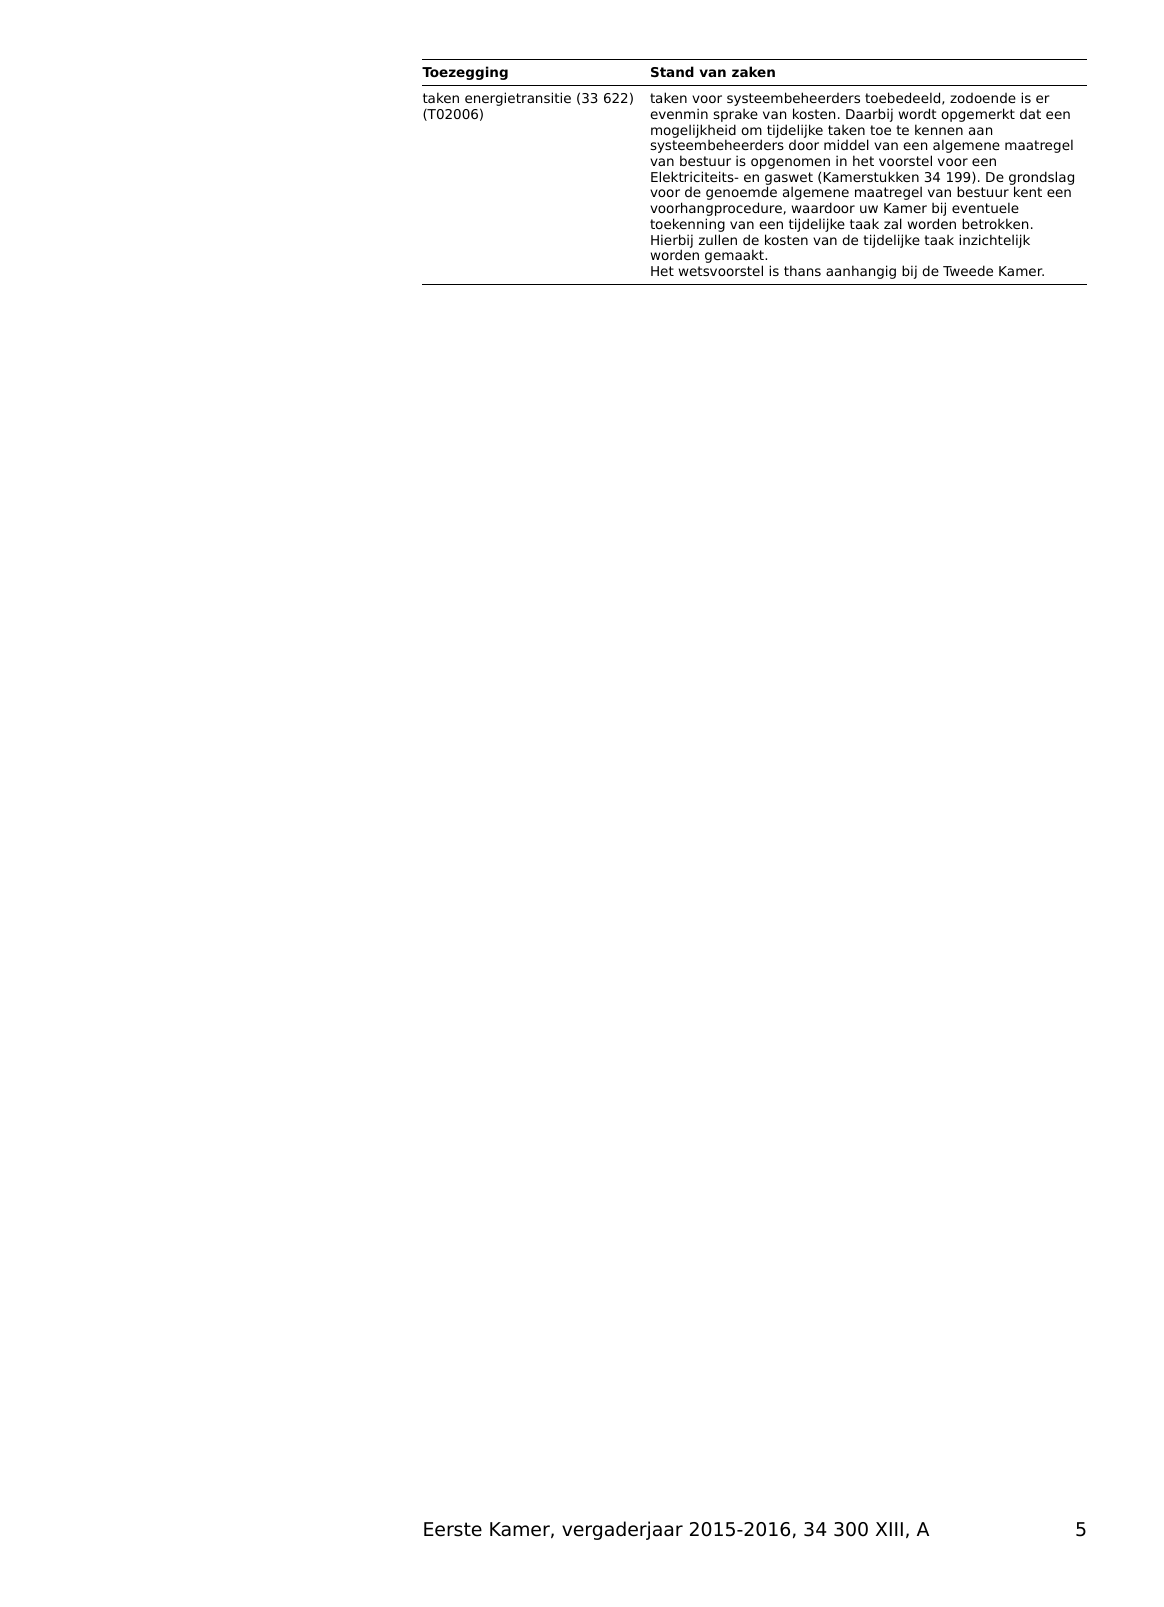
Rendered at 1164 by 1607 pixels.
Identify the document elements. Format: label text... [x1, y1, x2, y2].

table_header Toezegging [422, 60, 644, 85]
table_cell taken energietransitie (33 622) (T02006) [422, 86, 644, 284]
table_cell taken voor systeembeheerders toebedeeld, zodoende is er evenmin sprake van kosten. Daarbij wordt opgemerkt dat een mogelijkheid om tijdelijke taken toe te kennen aan systeembeheerders door middel van een algemene maatregel van bestuur is opgenomen in het voorstel voor een Elektriciteits- en gaswet (Kamerstukken 34 199). De grondslag voor de genoemde algemene maatregel van bestuur kent een voorhangprocedure, waardoor uw Kamer bij eventuele toekenning van een tijdelijke taak zal worden betrokken. Hierbij zullen de kosten van de tijdelijke taak inzichtelijk worden gemaakt. Het wetsvoorstel is thans aanhangig bij de Tweede Kamer. [644, 86, 1087, 284]
table_header Stand van zaken [644, 60, 1087, 85]
